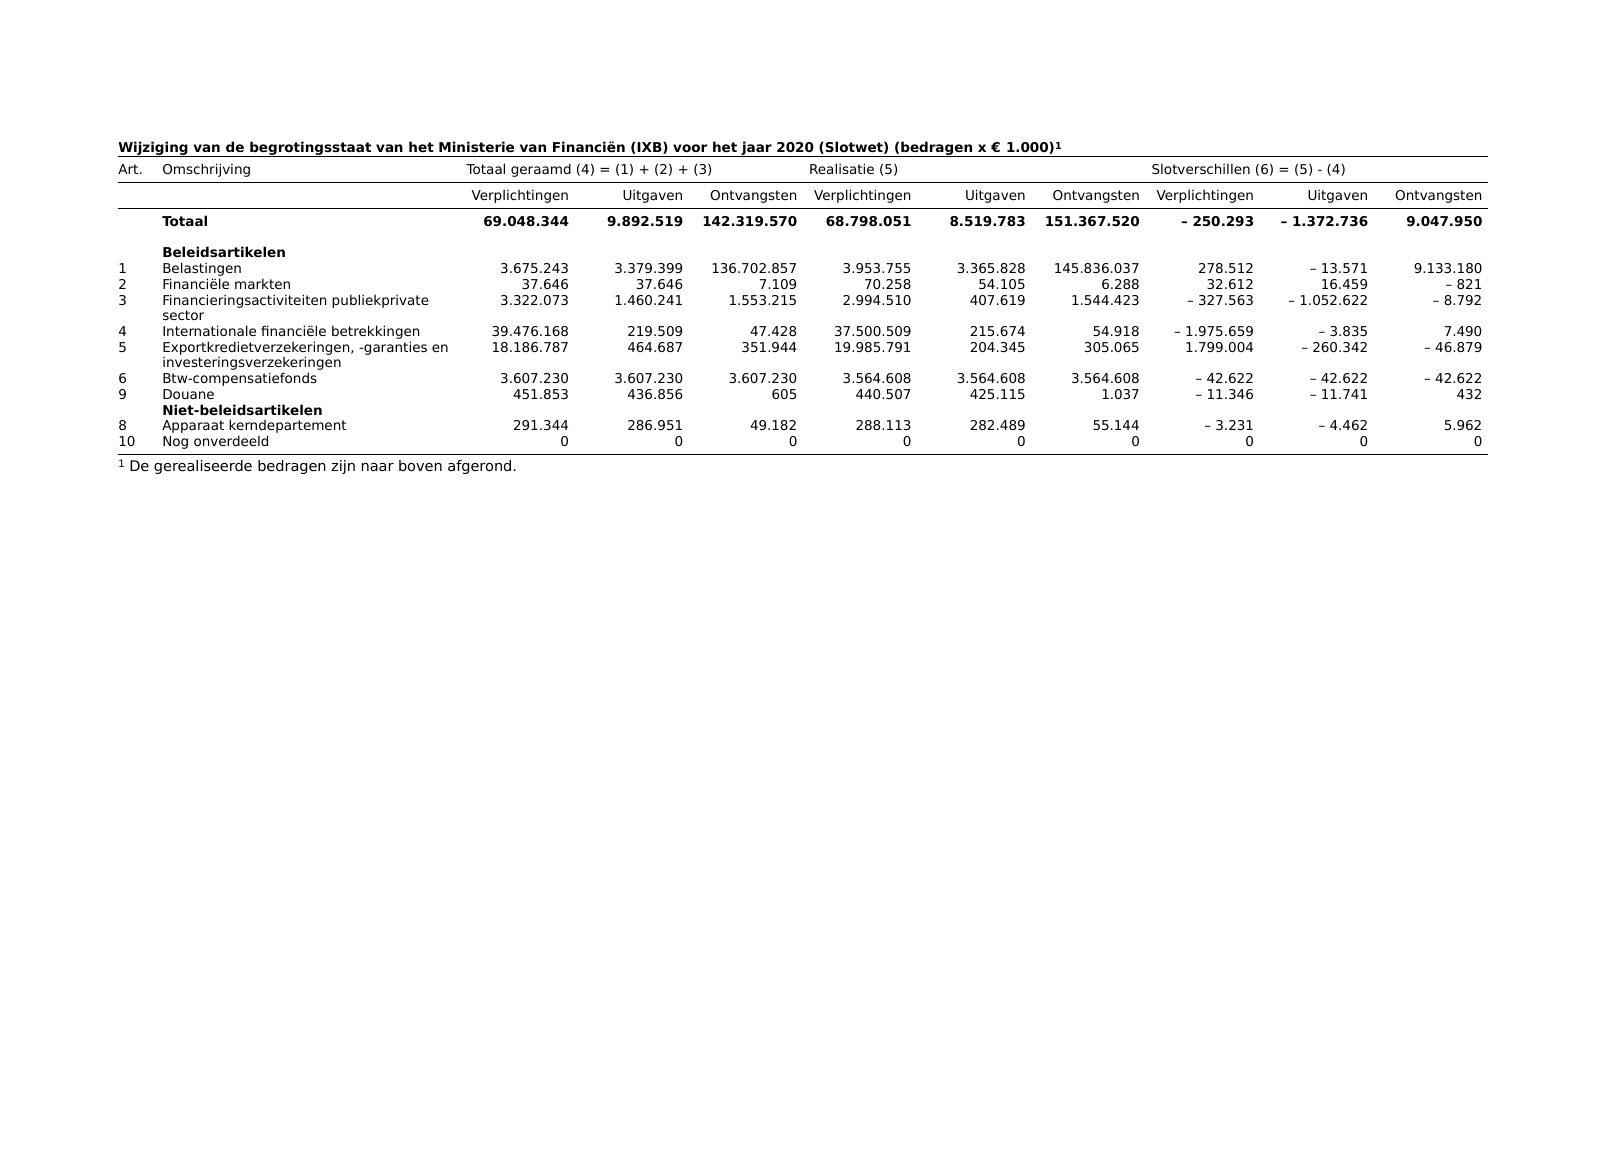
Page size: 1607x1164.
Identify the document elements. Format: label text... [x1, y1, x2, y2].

table_cell Belastingen [156, 261, 461, 277]
table_cell 0 [461, 434, 575, 454]
table_cell 0 [575, 434, 689, 454]
table_cell Btw-compensatiefonds [156, 371, 461, 387]
table_cell 1.799.004 [1146, 340, 1260, 371]
table_cell – 11.346 [1146, 387, 1260, 402]
table_cell – 8.792 [1374, 293, 1488, 324]
table_cell 9.892.519 [575, 209, 689, 229]
table_cell 6 [118, 371, 156, 387]
table_cell 4 [118, 324, 156, 339]
table_cell [1260, 230, 1374, 245]
table_cell 351.944 [689, 340, 803, 371]
table_cell 1.553.215 [689, 293, 803, 324]
table_cell Financieringsactiviteiten publiekprivate sector [156, 293, 461, 324]
table_cell Internationale financiële betrekkingen [156, 324, 461, 339]
table_cell 19.985.791 [803, 340, 917, 371]
table_cell Financiële markten [156, 277, 461, 292]
table_cell 605 [689, 387, 803, 402]
table_cell [803, 245, 917, 261]
table_cell – 46.879 [1374, 340, 1488, 371]
table_cell [118, 230, 156, 245]
table_cell 3.675.243 [461, 261, 575, 277]
table_cell 1.460.241 [575, 293, 689, 324]
table_cell 3.564.608 [917, 371, 1031, 387]
table_cell 436.856 [575, 387, 689, 402]
table_cell [1260, 403, 1374, 418]
table_cell 32.612 [1146, 277, 1260, 292]
table_cell 8.519.783 [917, 209, 1031, 229]
table_cell – 327.563 [1146, 293, 1260, 324]
table_cell [461, 230, 575, 245]
table_cell Totaal [156, 209, 461, 229]
table_cell 0 [1031, 434, 1146, 454]
table_cell 9.047.950 [1374, 209, 1488, 229]
table_cell [1374, 245, 1488, 261]
table_cell [118, 403, 156, 418]
table_cell [461, 403, 575, 418]
table_cell Omschrijving [156, 157, 461, 182]
table_cell Verplichtingen [461, 183, 575, 208]
table_cell 54.105 [917, 277, 1031, 292]
table_cell 407.619 [917, 293, 1031, 324]
table_cell [1031, 230, 1146, 245]
table_cell Slotverschillen (6) = (5) - (4) [1146, 157, 1488, 182]
table_cell 2 [118, 277, 156, 292]
table_cell 440.507 [803, 387, 917, 402]
table_cell [1146, 245, 1260, 261]
table_cell [689, 403, 803, 418]
table_cell 305.065 [1031, 340, 1146, 371]
table_cell – 260.342 [1260, 340, 1374, 371]
table_cell 1.544.423 [1031, 293, 1146, 324]
table_cell [1146, 403, 1260, 418]
table_cell 3.365.828 [917, 261, 1031, 277]
table_cell 0 [1146, 434, 1260, 454]
table_cell Art. [118, 157, 156, 182]
table_cell 37.646 [575, 277, 689, 292]
table_cell [803, 230, 917, 245]
table_cell – 4.462 [1260, 418, 1374, 434]
table_cell 3.322.073 [461, 293, 575, 324]
table_cell [689, 230, 803, 245]
table_cell 3.607.230 [575, 371, 689, 387]
table_cell 39.476.168 [461, 324, 575, 339]
table_cell 291.344 [461, 418, 575, 434]
table_cell 145.836.037 [1031, 261, 1146, 277]
table_cell 3.607.230 [689, 371, 803, 387]
table_cell 5.962 [1374, 418, 1488, 434]
table_cell – 1.052.622 [1260, 293, 1374, 324]
table_cell 215.674 [917, 324, 1031, 339]
table_cell 136.702.857 [689, 261, 803, 277]
table_cell [461, 245, 575, 261]
table_cell – 42.622 [1374, 371, 1488, 387]
table_cell Exportkredietverzekeringen, -garanties en investeringsverzekeringen [156, 340, 461, 371]
table_cell 3.607.230 [461, 371, 575, 387]
table_cell 37.646 [461, 277, 575, 292]
table_cell [575, 403, 689, 418]
table_cell 286.951 [575, 418, 689, 434]
table_cell Uitgaven [917, 183, 1031, 208]
table_cell 0 [1374, 434, 1488, 454]
table_cell 37.500.509 [803, 324, 917, 339]
table_cell [917, 230, 1031, 245]
table_cell 432 [1374, 387, 1488, 402]
table_cell [1146, 230, 1260, 245]
table_cell – 1.975.659 [1146, 324, 1260, 339]
table_cell Realisatie (5) [803, 157, 1146, 182]
table_cell 2.994.510 [803, 293, 917, 324]
table_cell 3.564.608 [803, 371, 917, 387]
table_cell 0 [917, 434, 1031, 454]
table_cell – 3.231 [1146, 418, 1260, 434]
table_cell Verplichtingen [1146, 183, 1260, 208]
table_cell 1 [118, 261, 156, 277]
table_cell 282.489 [917, 418, 1031, 434]
table_cell [118, 209, 156, 229]
table_cell Uitgaven [1260, 183, 1374, 208]
table_cell – 250.293 [1146, 209, 1260, 229]
table_cell 3.564.608 [1031, 371, 1146, 387]
table_cell [1031, 403, 1146, 418]
table_cell [689, 245, 803, 261]
table_cell 7.490 [1374, 324, 1488, 339]
table_cell Ontvangsten [1374, 183, 1488, 208]
table_cell 55.144 [1031, 418, 1146, 434]
table_cell 9.133.180 [1374, 261, 1488, 277]
table_cell 49.182 [689, 418, 803, 434]
table_cell 5 [118, 340, 156, 371]
table_cell Apparaat kerndepartement [156, 418, 461, 434]
table_cell [118, 183, 156, 208]
table_cell – 11.741 [1260, 387, 1374, 402]
table_cell Niet-beleidsartikelen [156, 403, 461, 418]
table_cell 425.115 [917, 387, 1031, 402]
table_header Wijziging van de begrotingsstaat van het Ministerie van Financiën (IXB) voor het jaar 2020 (Slotwet) (bedragen x € 1.000)1 [118, 140, 1488, 156]
table_cell 9 [118, 387, 156, 402]
table_cell 219.509 [575, 324, 689, 339]
table_cell – 13.571 [1260, 261, 1374, 277]
table_cell 8 [118, 418, 156, 434]
table_cell [156, 183, 461, 208]
table_cell [1374, 403, 1488, 418]
table_cell – 42.622 [1146, 371, 1260, 387]
table_cell Totaal geraamd (4) = (1) + (2) + (3) [461, 157, 803, 182]
table_cell 69.048.344 [461, 209, 575, 229]
table_cell 288.113 [803, 418, 917, 434]
table_cell 16.459 [1260, 277, 1374, 292]
table_cell [917, 245, 1031, 261]
table_cell – 821 [1374, 277, 1488, 292]
table_cell 1.037 [1031, 387, 1146, 402]
table_cell Douane [156, 387, 461, 402]
table_cell [1260, 245, 1374, 261]
table_cell [1031, 245, 1146, 261]
table_cell Ontvangsten [689, 183, 803, 208]
table_cell 47.428 [689, 324, 803, 339]
table_cell 0 [689, 434, 803, 454]
table_cell 142.319.570 [689, 209, 803, 229]
table_cell [118, 245, 156, 261]
table_cell 151.367.520 [1031, 209, 1146, 229]
table_cell [156, 230, 461, 245]
table_cell 204.345 [917, 340, 1031, 371]
table_cell 10 [118, 434, 156, 454]
table_cell 3.379.399 [575, 261, 689, 277]
table_cell 68.798.051 [803, 209, 917, 229]
table_cell 70.258 [803, 277, 917, 292]
table_cell 54.918 [1031, 324, 1146, 339]
table_cell 3 [118, 293, 156, 324]
table_cell [1374, 230, 1488, 245]
table_cell Verplichtingen [803, 183, 917, 208]
table_cell 1 De gerealiseerde bedragen zijn naar boven afgerond. [118, 455, 1488, 475]
table_cell 0 [803, 434, 917, 454]
table_cell [803, 403, 917, 418]
table_cell 0 [1260, 434, 1374, 454]
table_cell 464.687 [575, 340, 689, 371]
table_cell 278.512 [1146, 261, 1260, 277]
table_cell [917, 403, 1031, 418]
table_cell – 42.622 [1260, 371, 1374, 387]
table_cell – 1.372.736 [1260, 209, 1374, 229]
table_cell 18.186.787 [461, 340, 575, 371]
table_cell 451.853 [461, 387, 575, 402]
table_cell Beleidsartikelen [156, 245, 461, 261]
table_cell Uitgaven [575, 183, 689, 208]
table_cell 7.109 [689, 277, 803, 292]
table_cell [575, 245, 689, 261]
table_cell Nog onverdeeld [156, 434, 461, 454]
table_cell Ontvangsten [1031, 183, 1146, 208]
table_cell – 3.835 [1260, 324, 1374, 339]
table_cell 3.953.755 [803, 261, 917, 277]
table_cell 6.288 [1031, 277, 1146, 292]
table_cell [575, 230, 689, 245]
